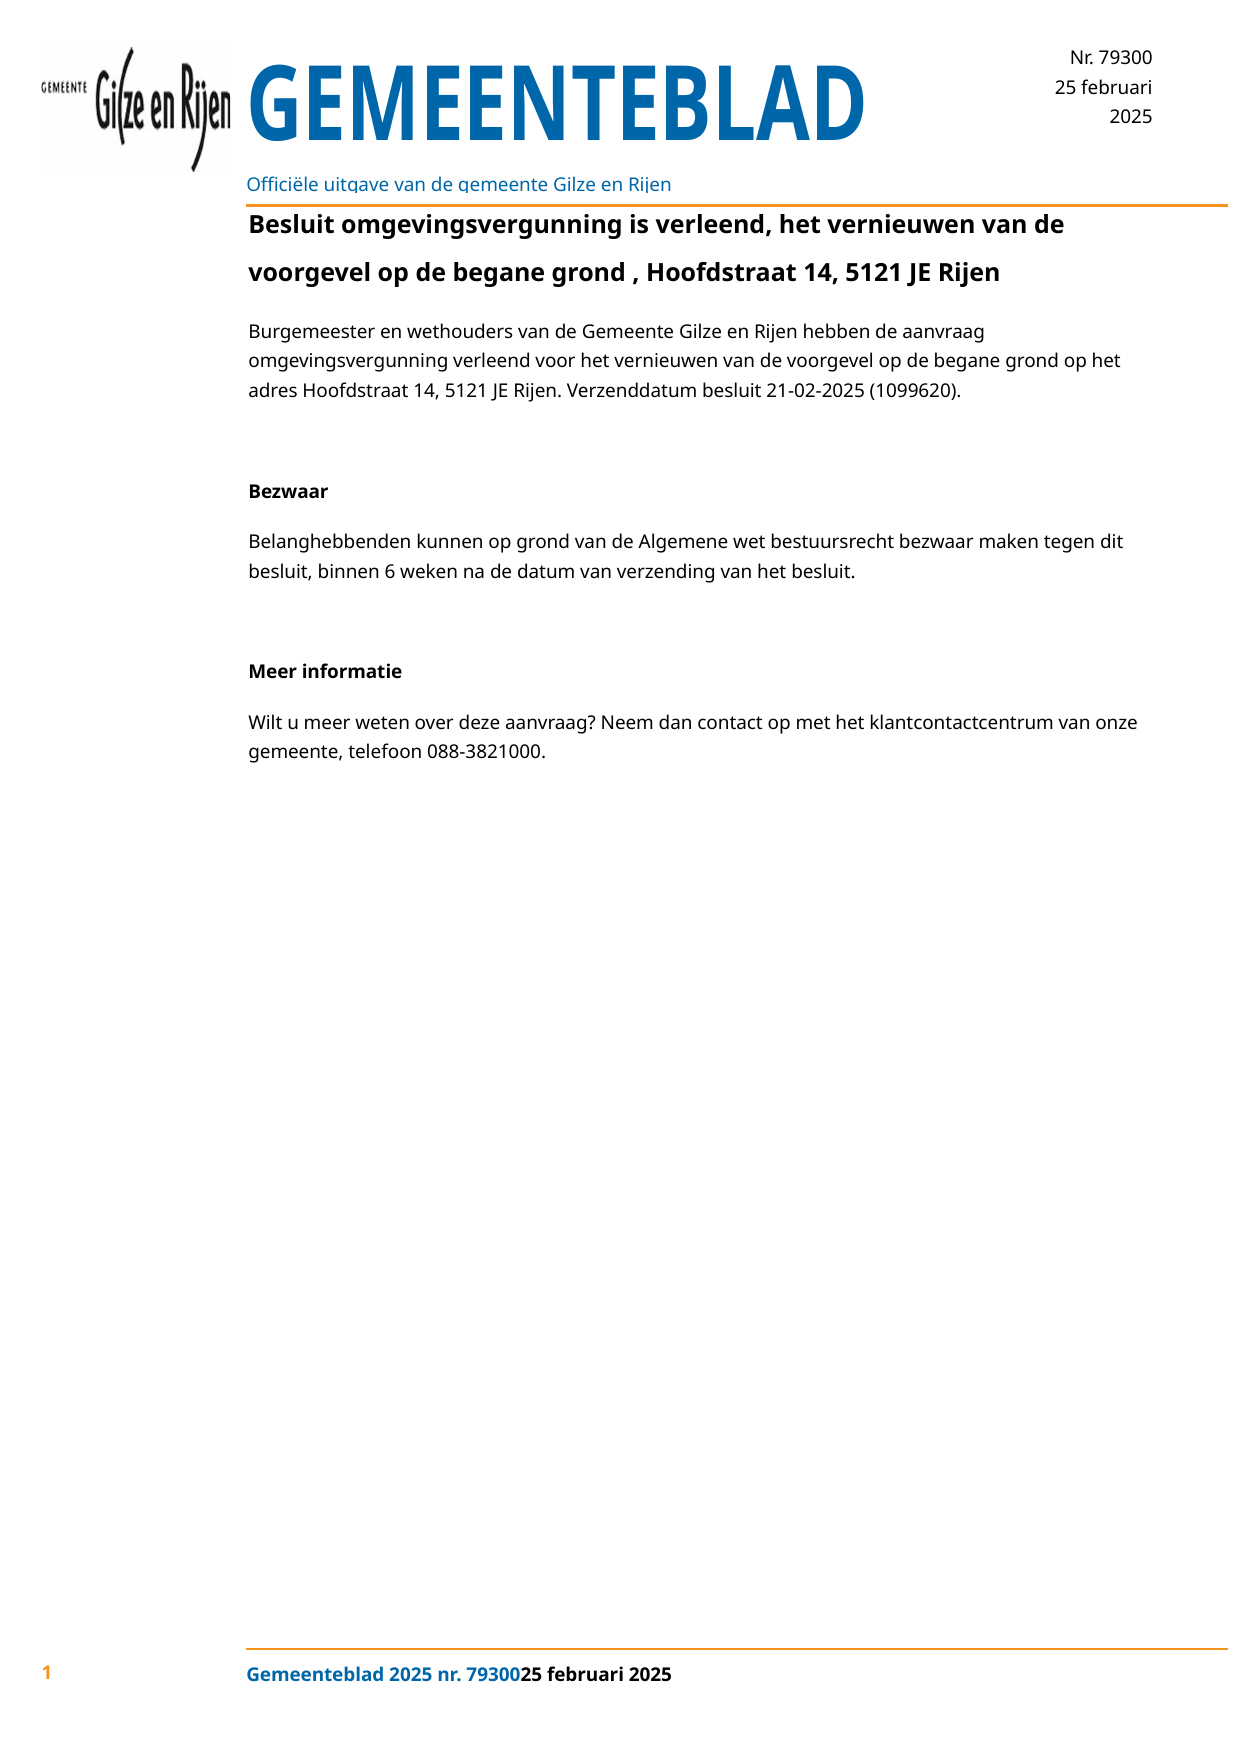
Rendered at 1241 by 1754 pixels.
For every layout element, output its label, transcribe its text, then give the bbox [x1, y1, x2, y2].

text Belanghebbenden kunnen op grond van de Algemene wet bestuursrecht bezwaar maken tegen dit besluit, binnen 6 weken na de datum van verzending van het besluit. [248, 528, 1152, 584]
text Bezwaar [248, 478, 1152, 504]
text Meer informatie [248, 659, 1152, 684]
text Burgemeester en wethouders van de Gemeente Gilze en Rijen hebben de aanvraag omgevingsvergunning verleend voor het vernieuwen van de voorgevel op de begane grond op het adres Hoofdstraat 14, 5121 JE Rijen. Verzenddatum besluit 21-02-2025 (1099620). [248, 318, 1152, 403]
picture [41, 47, 231, 172]
text Besluit omgevingsvergunning is verleend, het vernieuwen van de voorgevel op de begane grond , Hoofdstraat 14, 5121 JE Rijen [248, 207, 1152, 288]
text Wilt u meer weten over deze aanvraag? Neem dan contact op met het klantcontactcentrum van onze gemeente, telefoon 088-3821000. [248, 709, 1152, 764]
